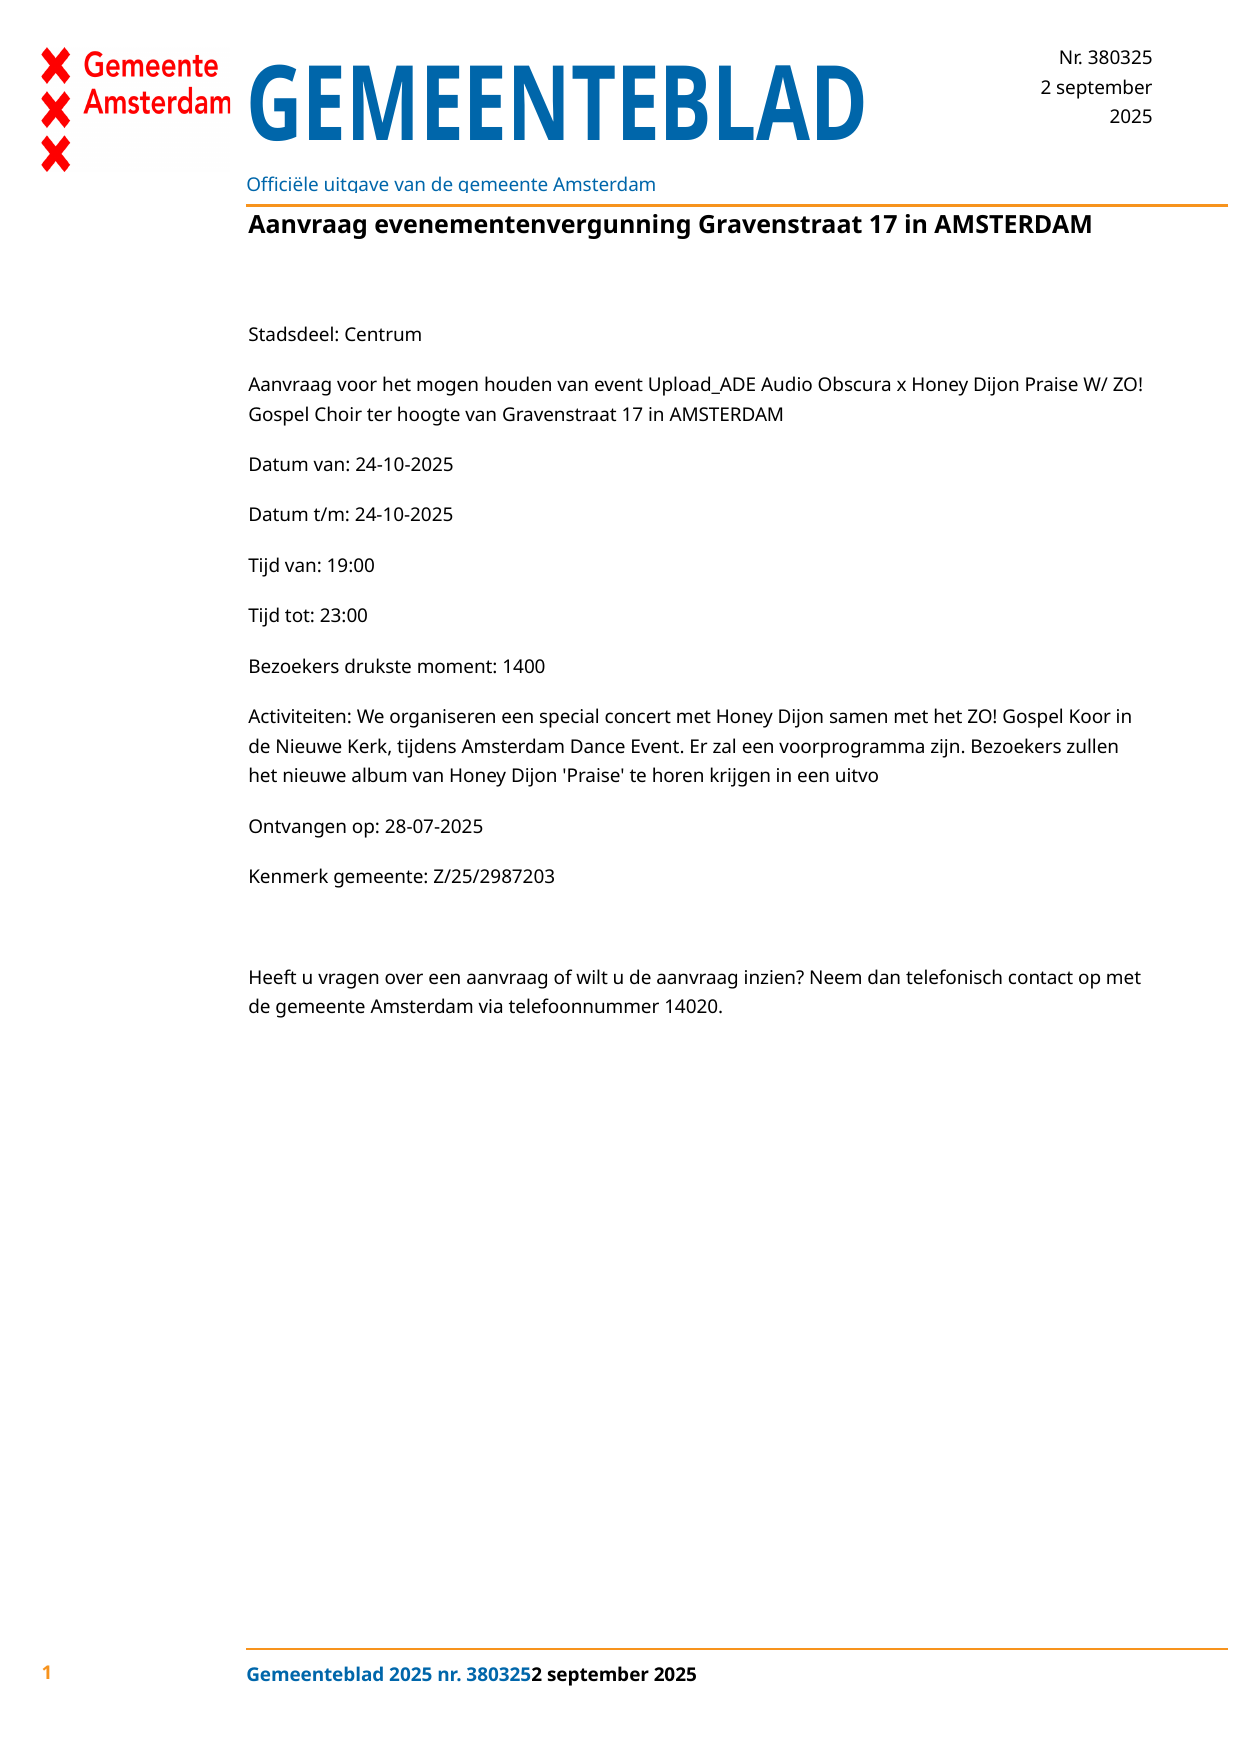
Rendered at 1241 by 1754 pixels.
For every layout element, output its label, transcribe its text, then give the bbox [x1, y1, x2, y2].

text Aanvraag voor het mogen houden van event Upload_ADE Audio Obscura x Honey Dijon Praise W/ ZO! Gospel Choir ter hoogte van Gravenstraat 17 in AMSTERDAM [248, 371, 1152, 426]
text Datum t/m: 24-10-2025 [248, 502, 1152, 527]
text Aanvraag evenementenvergunning Gravenstraat 17 in AMSTERDAM [248, 207, 1152, 241]
text Heeft u vragen over een aanvraag of wilt u de aanvraag inzien? Neem dan telefonisch contact op met de gemeente Amsterdam via telefoonnummer 14020. [248, 964, 1152, 1019]
text Tijd tot: 23:00 [248, 602, 1152, 628]
text Datum van: 24-10-2025 [248, 451, 1152, 477]
picture [41, 47, 231, 172]
text Ontvangen op: 28-07-2025 [248, 813, 1152, 838]
text Activiteiten: We organiseren een special concert met Honey Dijon samen met het ZO! Gospel Koor in de Nieuwe Kerk, tijdens Amsterdam Dance Event. Er zal een voorprogramma zijn. Bezoekers zullen het nieuwe album van Honey Dijon 'Praise' te horen krijgen in een uitvo [248, 703, 1152, 788]
text Tijd van: 19:00 [248, 552, 1152, 578]
text Bezoekers drukste moment: 1400 [248, 653, 1152, 678]
text Stadsdeel: Centrum [248, 321, 1152, 346]
text Kenmerk gemeente: Z/25/2987203 [248, 863, 1152, 889]
